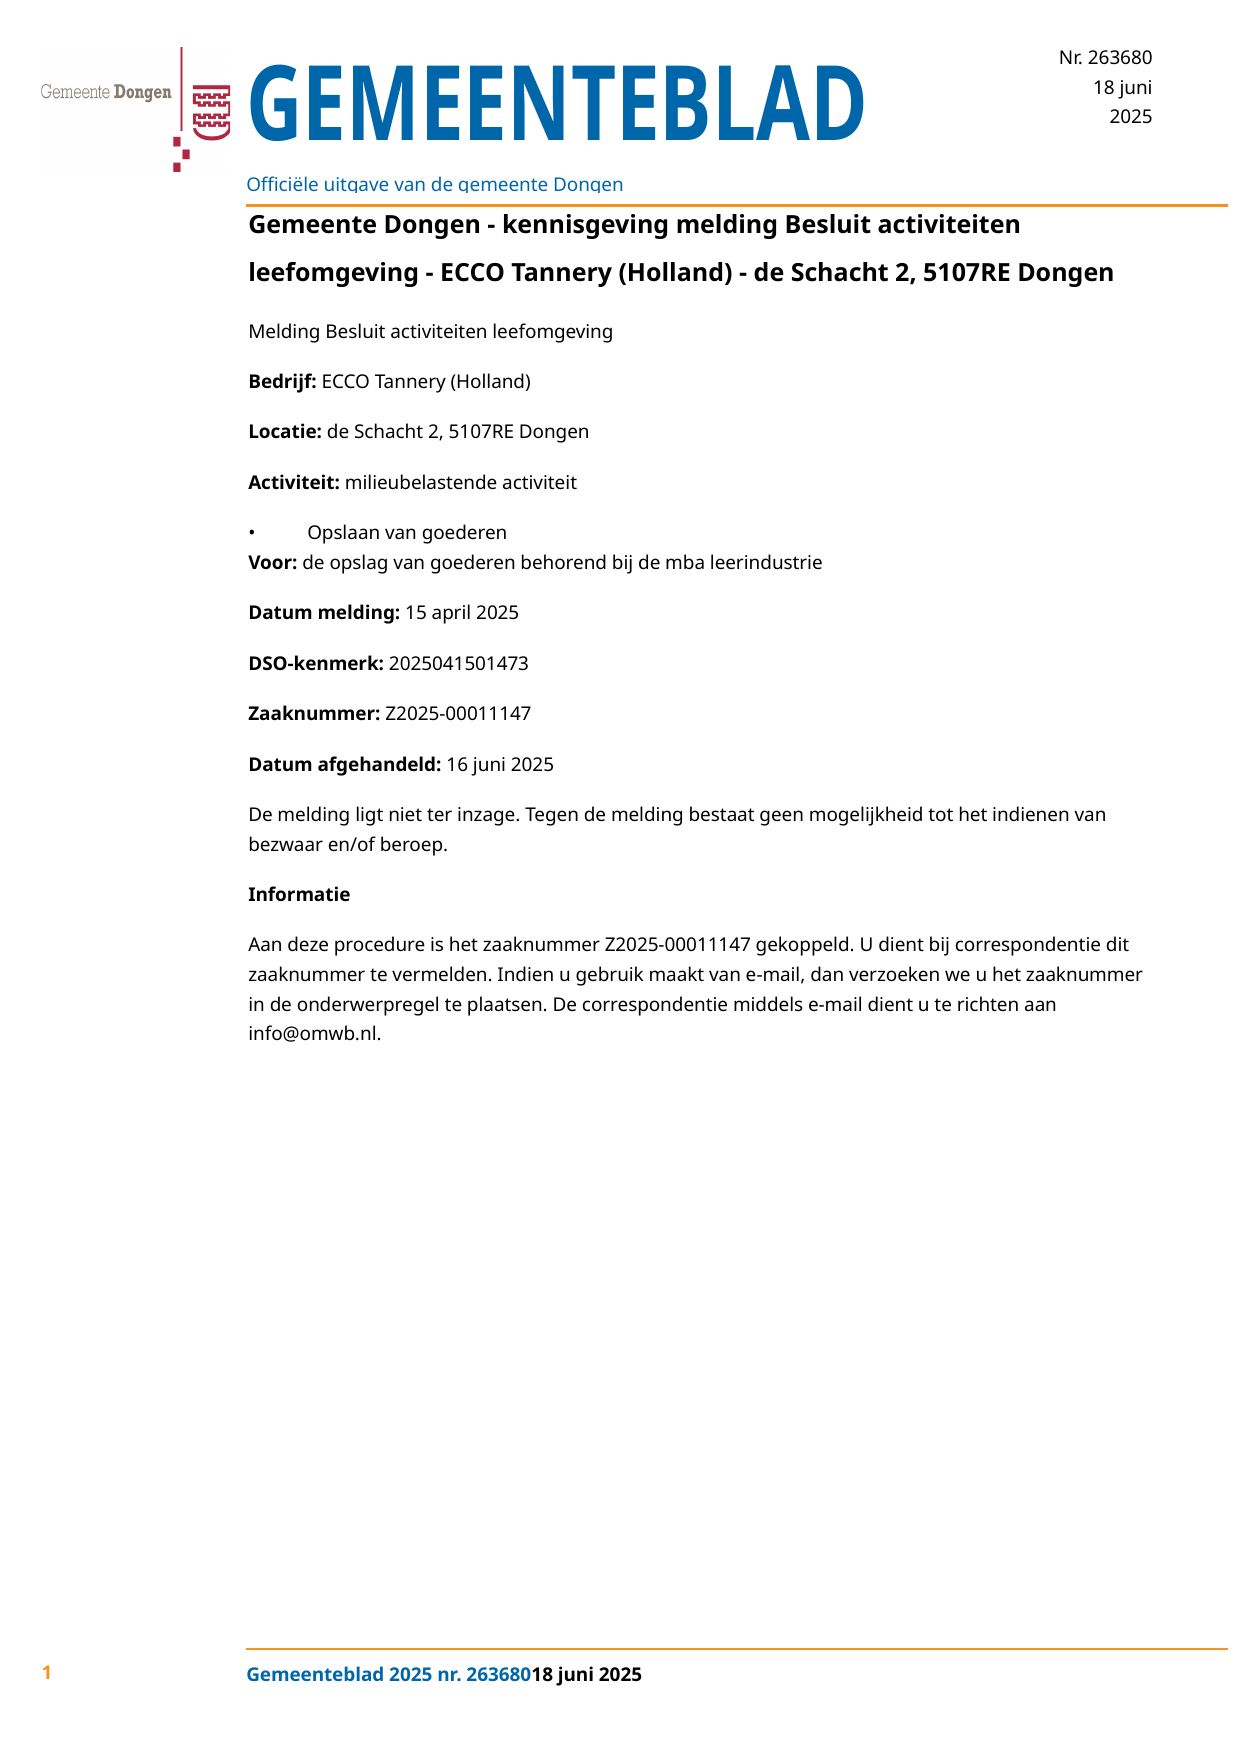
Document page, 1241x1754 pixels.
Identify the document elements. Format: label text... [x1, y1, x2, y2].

text Activiteit: milieubelastende activiteit [248, 469, 1152, 495]
text De melding ligt niet ter inzage. Tegen de melding bestaat geen mogelijkheid tot het indienen van bezwaar en/of beroep. [248, 801, 1152, 857]
text Informatie [248, 881, 1152, 907]
picture [41, 47, 231, 172]
text Gemeente Dongen - kennisgeving melding Besluit activiteiten leefomgeving - ECCO Tannery (Holland) - de Schacht 2, 5107RE Dongen [248, 207, 1152, 288]
text DSO-kenmerk: 2025041501473 [248, 650, 1152, 676]
text Melding Besluit activiteiten leefomgeving [248, 318, 1152, 344]
text Voor: de opslag van goederen behorend bij de mba leerindustrie [248, 549, 1152, 575]
text Bedrijf: ECCO Tannery (Holland) [248, 368, 1152, 394]
text Locatie: de Schacht 2, 5107RE Dongen [248, 419, 1152, 444]
text Datum melding: 15 april 2025 [248, 599, 1152, 625]
list Opslaan van goederen [248, 519, 1152, 545]
text Zaaknummer: Z2025-00011147 [248, 700, 1152, 726]
text Aan deze procedure is het zaaknummer Z2025-00011147 gekoppeld. U dient bij correspondentie dit zaaknummer te vermelden. Indien u gebruik maakt van e-mail, dan verzoeken we u het zaaknummer in de onderwerpregel te plaatsen. De correspondentie middels e-mail dient u te richten aan info@omwb.nl. [248, 932, 1152, 1046]
text Datum afgehandeld: 16 juni 2025 [248, 751, 1152, 777]
